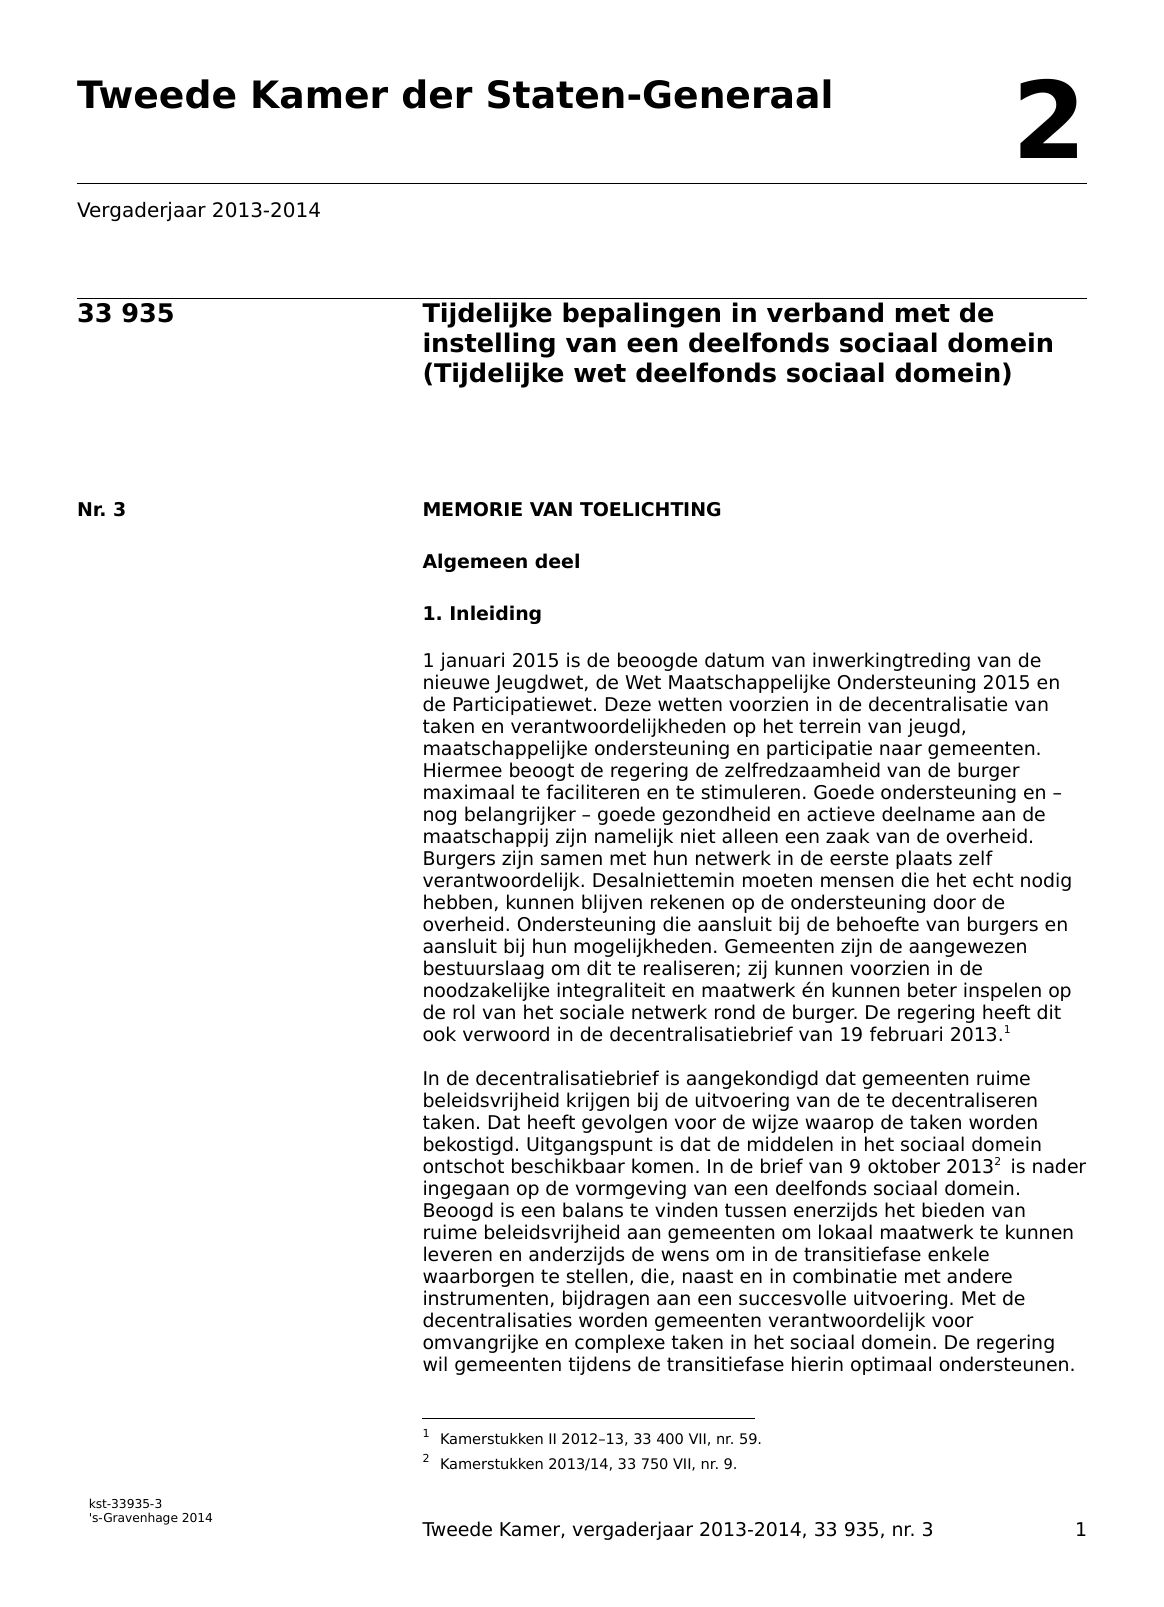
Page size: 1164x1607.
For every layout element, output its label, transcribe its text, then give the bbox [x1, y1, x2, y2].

text In de decentralisatiebrief is aangekondigd dat gemeenten ruime beleidsvrijheid krijgen bij de uitvoering van de te decentraliseren taken. Dat heeft gevolgen voor de wijze waarop de taken worden bekostigd. Uitgangspunt is dat de middelen in het sociaal domein ontschot beschikbaar komen. In de brief van 9 oktober 2013 is nader ingegaan op de vormgeving van een deelfonds sociaal domein. Beoogd is een balans te vinden tussen enerzijds het bieden van ruime beleidsvrijheid aan gemeenten om lokaal maatwerk te kunnen leveren en anderzijds de wens om in de transitiefase enkele waarborgen te stellen, die, naast en in combinatie met andere instrumenten, bijdragen aan een succesvolle uitvoering. Met de decentralisaties worden gemeenten verantwoordelijk voor omvangrijke en complexe taken in het sociaal domein. De regering wil gemeenten tijdens de transitiefase hierin optimaal ondersteunen. [422, 1068, 1087, 1376]
subtitle 33 935 Tijdelijke bepalingen in verband met de instelling van een deelfonds sociaal domein (Tijdelijke wet deelfonds sociaal domein) [77, 299, 1087, 388]
text 1 januari 2015 is de beoogde datum van inwerkingtreding van de nieuwe Jeugdwet, de Wet Maatschappelijke Ondersteuning 2015 en de Participatiewet. Deze wetten voorzien in de decentralisatie van taken en verantwoordelijkheden op het terrein van jeugd, maatschappelijke ondersteuning en participatie naar gemeenten. Hiermee beoogt de regering de zelfredzaamheid van de burger maximaal te faciliteren en te stimuleren. Goede ondersteuning en – nog belangrijker – goede gezondheid en actieve deelname aan de maatschappij zijn namelijk niet alleen een zaak van de overheid. Burgers zijn samen met hun netwerk in de eerste plaats zelf verantwoordelijk. Desalniettemin moeten mensen die het echt nodig hebben, kunnen blijven rekenen op de ondersteuning door de overheid. Ondersteuning die aansluit bij de behoefte van burgers en aansluit bij hun mogelijkheden. Gemeenten zijn de aangewezen bestuurslaag om dit te realiseren; zij kunnen voorzien in de noodzakelijke integraliteit en maatwerk én kunnen beter inspelen op de rol van het sociale netwerk rond de burger. De regering heeft dit ook verwoord in de decentralisatiebrief van 19 februari 2013. [422, 650, 1087, 1046]
text kst-33935-3 [88, 1497, 323, 1511]
text 's-Gravenhage 2014 [88, 1511, 323, 1525]
subtitle Algemeen deel [422, 551, 1087, 573]
subtitle Nr. 3 MEMORIE VAN TOELICHTING [77, 499, 1087, 521]
text Kamerstukken 2013/14, 33 750 VII, nr. 9. [422, 1452, 1087, 1474]
table_cell Vergaderjaar 2013-2014 [77, 184, 1087, 298]
table_header Tweede Kamer der Staten-Generaal [77, 59, 886, 183]
subtitle 1. Inleiding [422, 603, 1087, 625]
text Kamerstukken II 2012–13, 33 400 VII, nr. 59. [422, 1427, 1087, 1449]
table_header 2 [886, 59, 1087, 183]
